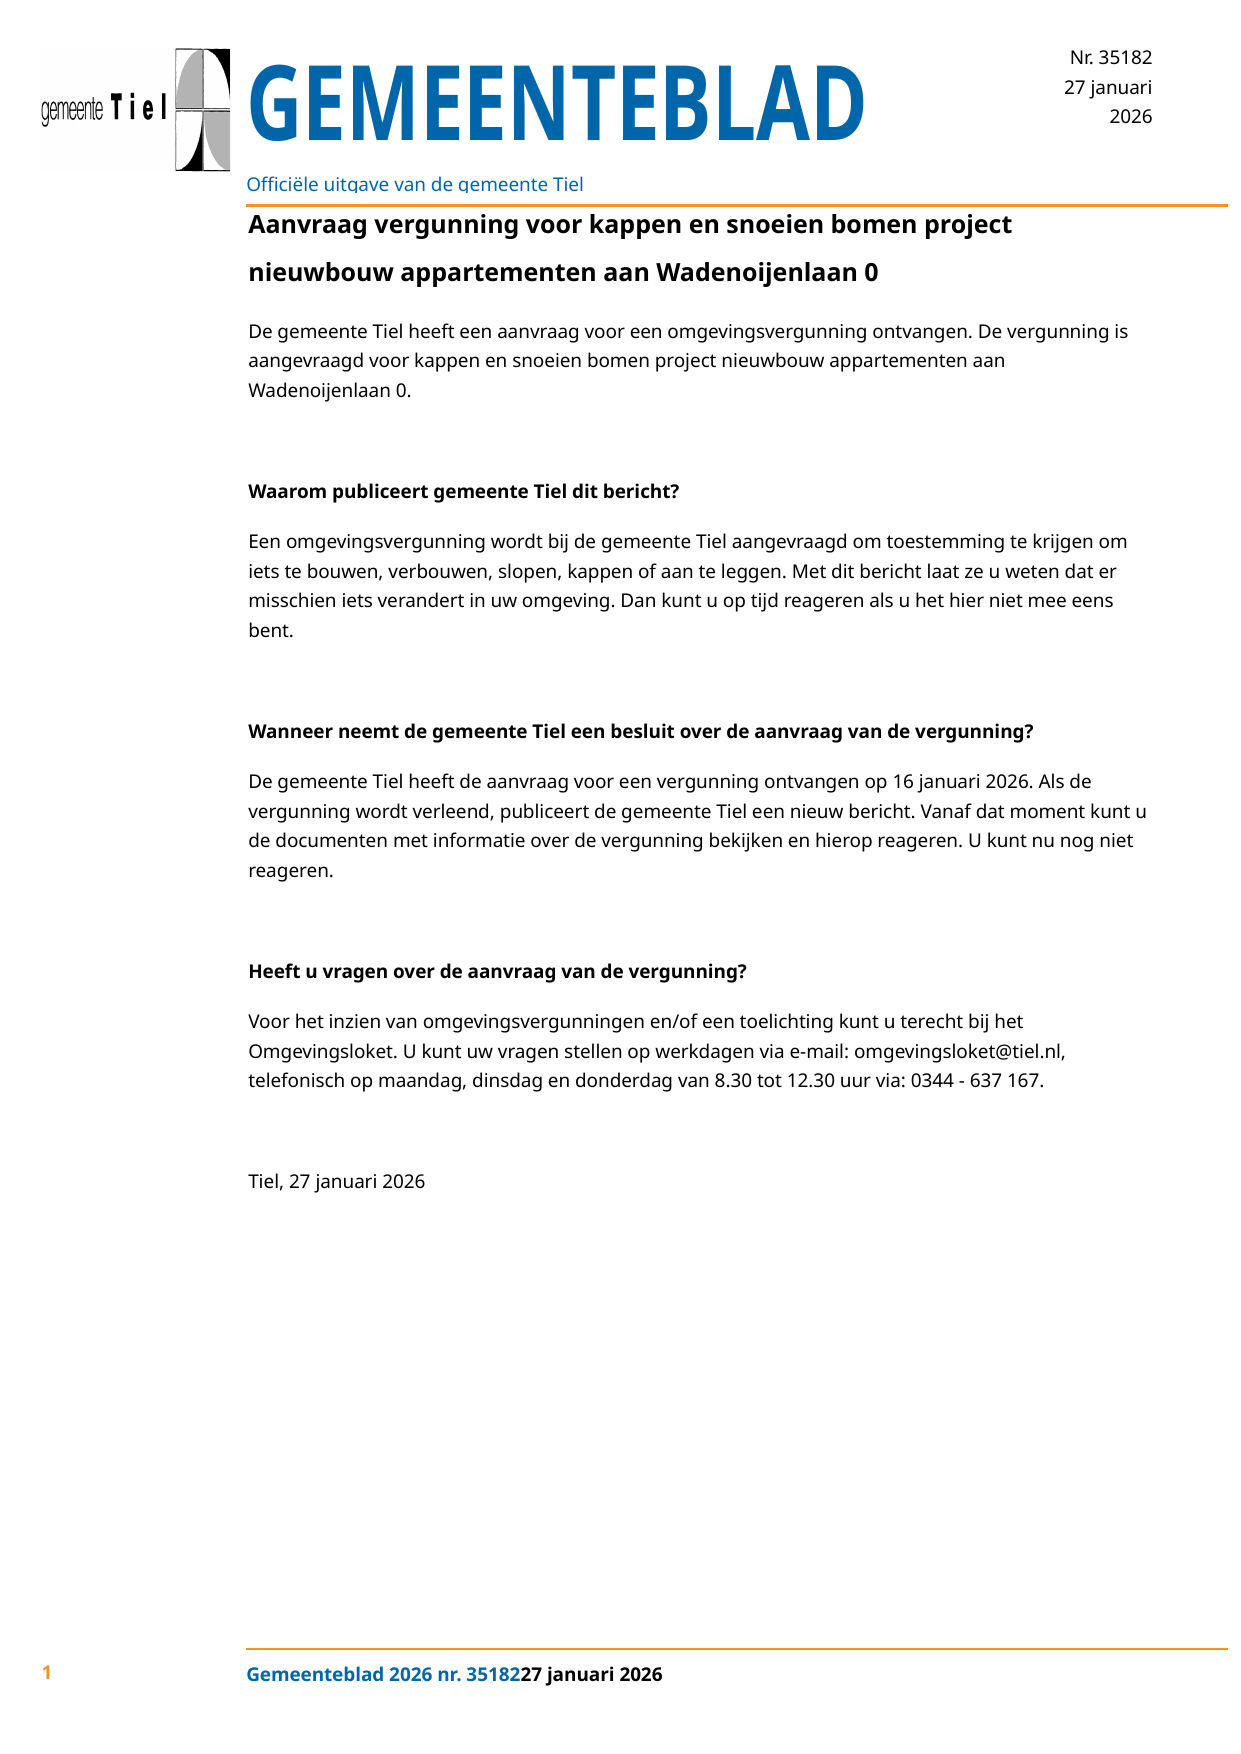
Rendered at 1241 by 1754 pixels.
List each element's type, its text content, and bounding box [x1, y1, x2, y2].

text Een omgevingsvergunning wordt bij de gemeente Tiel aangevraagd om toestemming te krijgen om iets te bouwen, verbouwen, slopen, kappen of aan te leggen. Met dit bericht laat ze u weten dat er misschien iets verandert in uw omgeving. Dan kunt u op tijd reageren als u het hier niet mee eens bent. [248, 528, 1152, 643]
text De gemeente Tiel heeft de aanvraag voor een vergunning ontvangen op 16 januari 2026. Als de vergunning wordt verleend, publiceert de gemeente Tiel een nieuw bericht. Vanaf dat moment kunt u de documenten met informatie over de vergunning bekijken en hierop reageren. U kunt nu nog niet reageren. [248, 768, 1152, 883]
text Heeft u vragen over de aanvraag van de vergunning? [248, 958, 1152, 984]
text Wanneer neemt de gemeente Tiel een besluit over de aanvraag van de vergunning? [248, 718, 1152, 744]
text De gemeente Tiel heeft een aanvraag voor een omgevingsvergunning ontvangen. De vergunning is aangevraagd voor kappen en snoeien bomen project nieuwbouw appartementen aan Wadenoijenlaan 0. [248, 318, 1152, 403]
text Waarom publiceert gemeente Tiel dit bericht? [248, 478, 1152, 504]
picture [41, 47, 231, 172]
text Aanvraag vergunning voor kappen en snoeien bomen project nieuwbouw appartementen aan Wadenoijenlaan 0 [248, 207, 1152, 288]
text Tiel, 27 januari 2026 [248, 1168, 1152, 1194]
text Voor het inzien van omgevingsvergunningen en/of een toelichting kunt u terecht bij het Omgevingsloket. U kunt uw vragen stellen op werkdagen via e-mail: omgevingsloket@tiel.nl, telefonisch op maandag, dinsdag en donderdag van 8.30 tot 12.30 uur via: 0344 - 637 167. [248, 1008, 1152, 1093]
